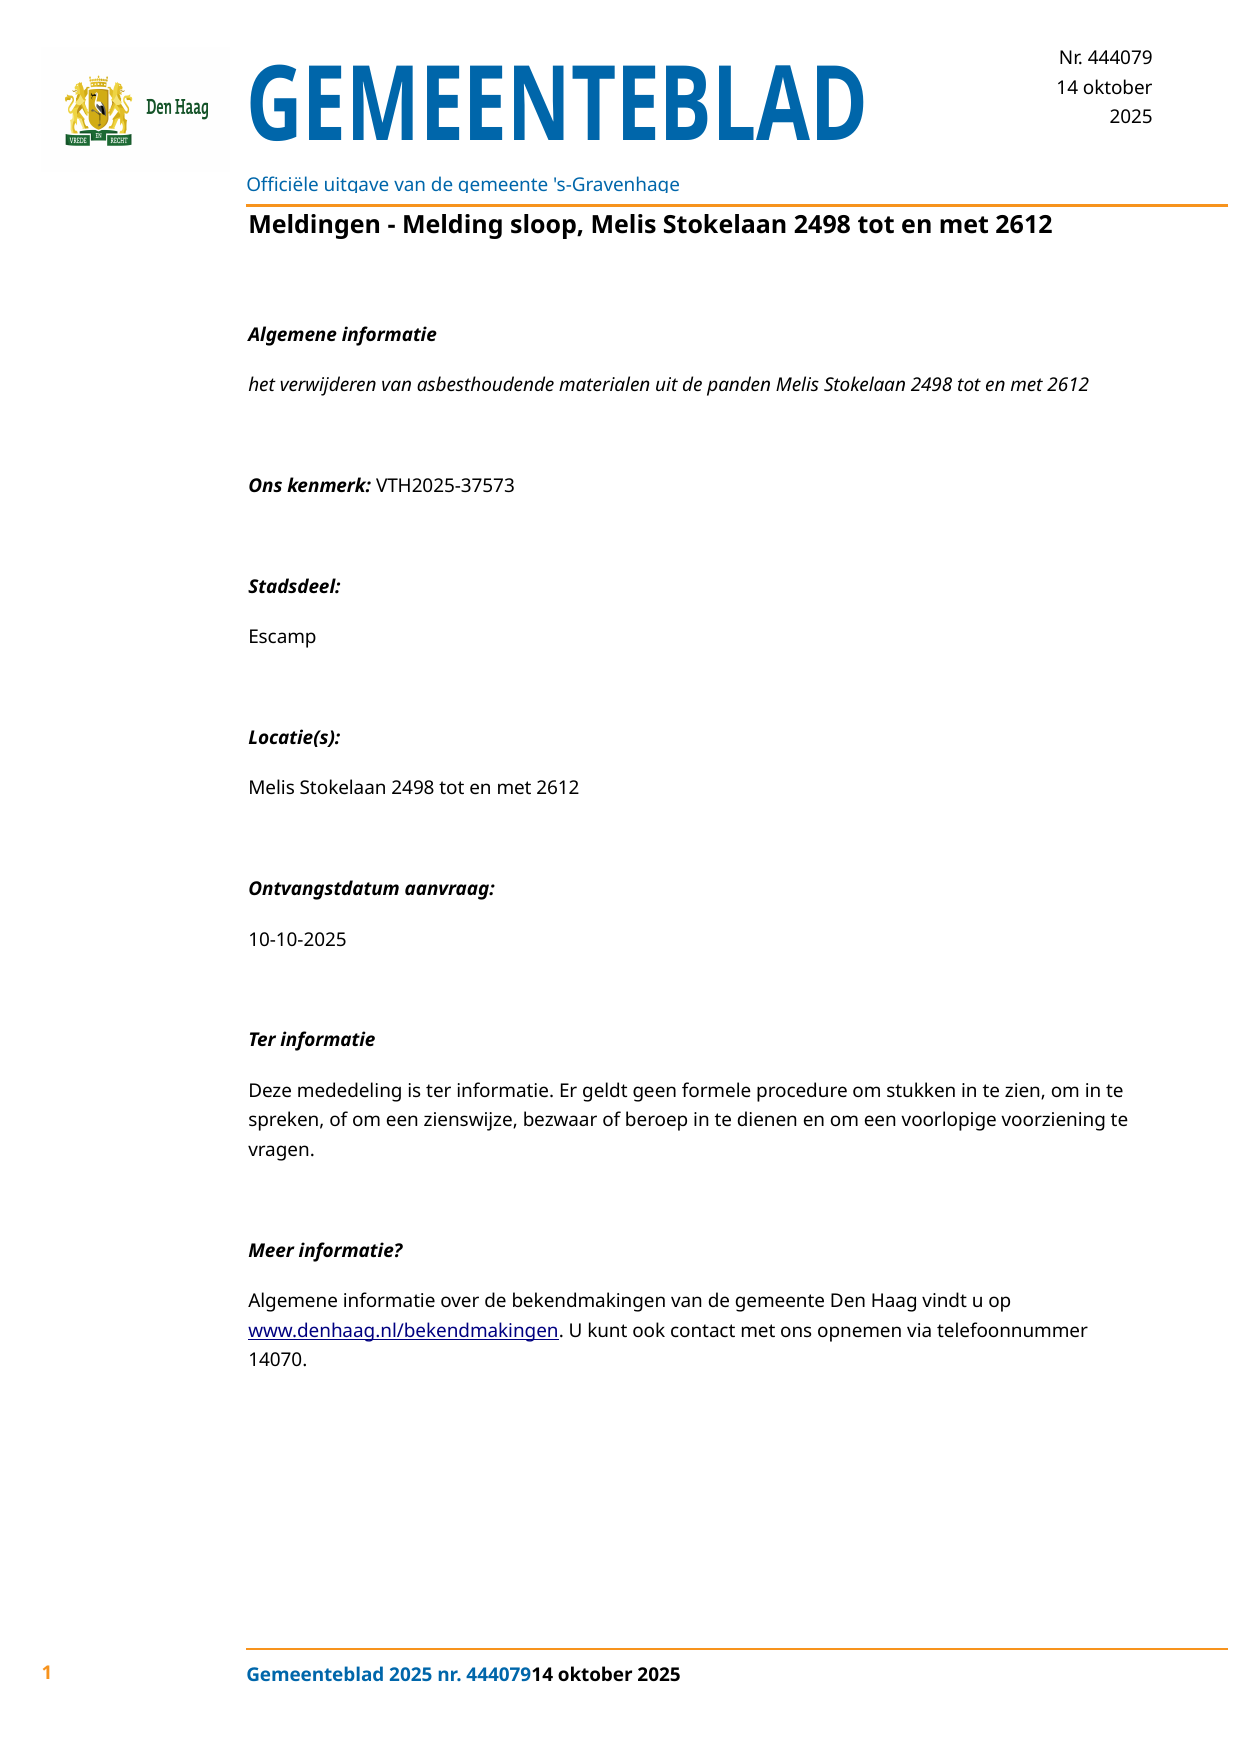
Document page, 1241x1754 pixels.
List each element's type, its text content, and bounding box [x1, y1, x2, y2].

text 10-10-2025 [248, 926, 1152, 951]
text het verwijderen van asbesthoudende materialen uit de panden Melis Stokelaan 2498 tot en met 2612 [248, 371, 1152, 397]
text Locatie(s): [248, 724, 1152, 750]
text Ontvangstdatum aanvraag: [248, 875, 1152, 901]
text Ons kenmerk: VTH2025-37573 [248, 472, 1152, 498]
text Ter informatie [248, 1027, 1152, 1052]
text Escamp [248, 623, 1152, 649]
text Meldingen - Melding sloop, Melis Stokelaan 2498 tot en met 2612 [248, 207, 1152, 241]
picture [41, 47, 231, 172]
text Stadsdeel: [248, 573, 1152, 598]
text Melis Stokelaan 2498 tot en met 2612 [248, 774, 1152, 800]
text Deze mededeling is ter informatie. Er geldt geen formele procedure om stukken in te zien, om in te spreken, of om een zienswijze, bezwaar of beroep in te dienen en om een voorlopige voorziening te vragen. [248, 1077, 1152, 1162]
text Meer informatie? [248, 1237, 1152, 1263]
text Algemene informatie [248, 321, 1152, 346]
text Algemene informatie over de bekendmakingen van de gemeente Den Haag vindt u op www.denhaag.nl/bekendmakingen. U kunt ook contact met ons opnemen via telefoonnummer 14070. [248, 1287, 1152, 1372]
